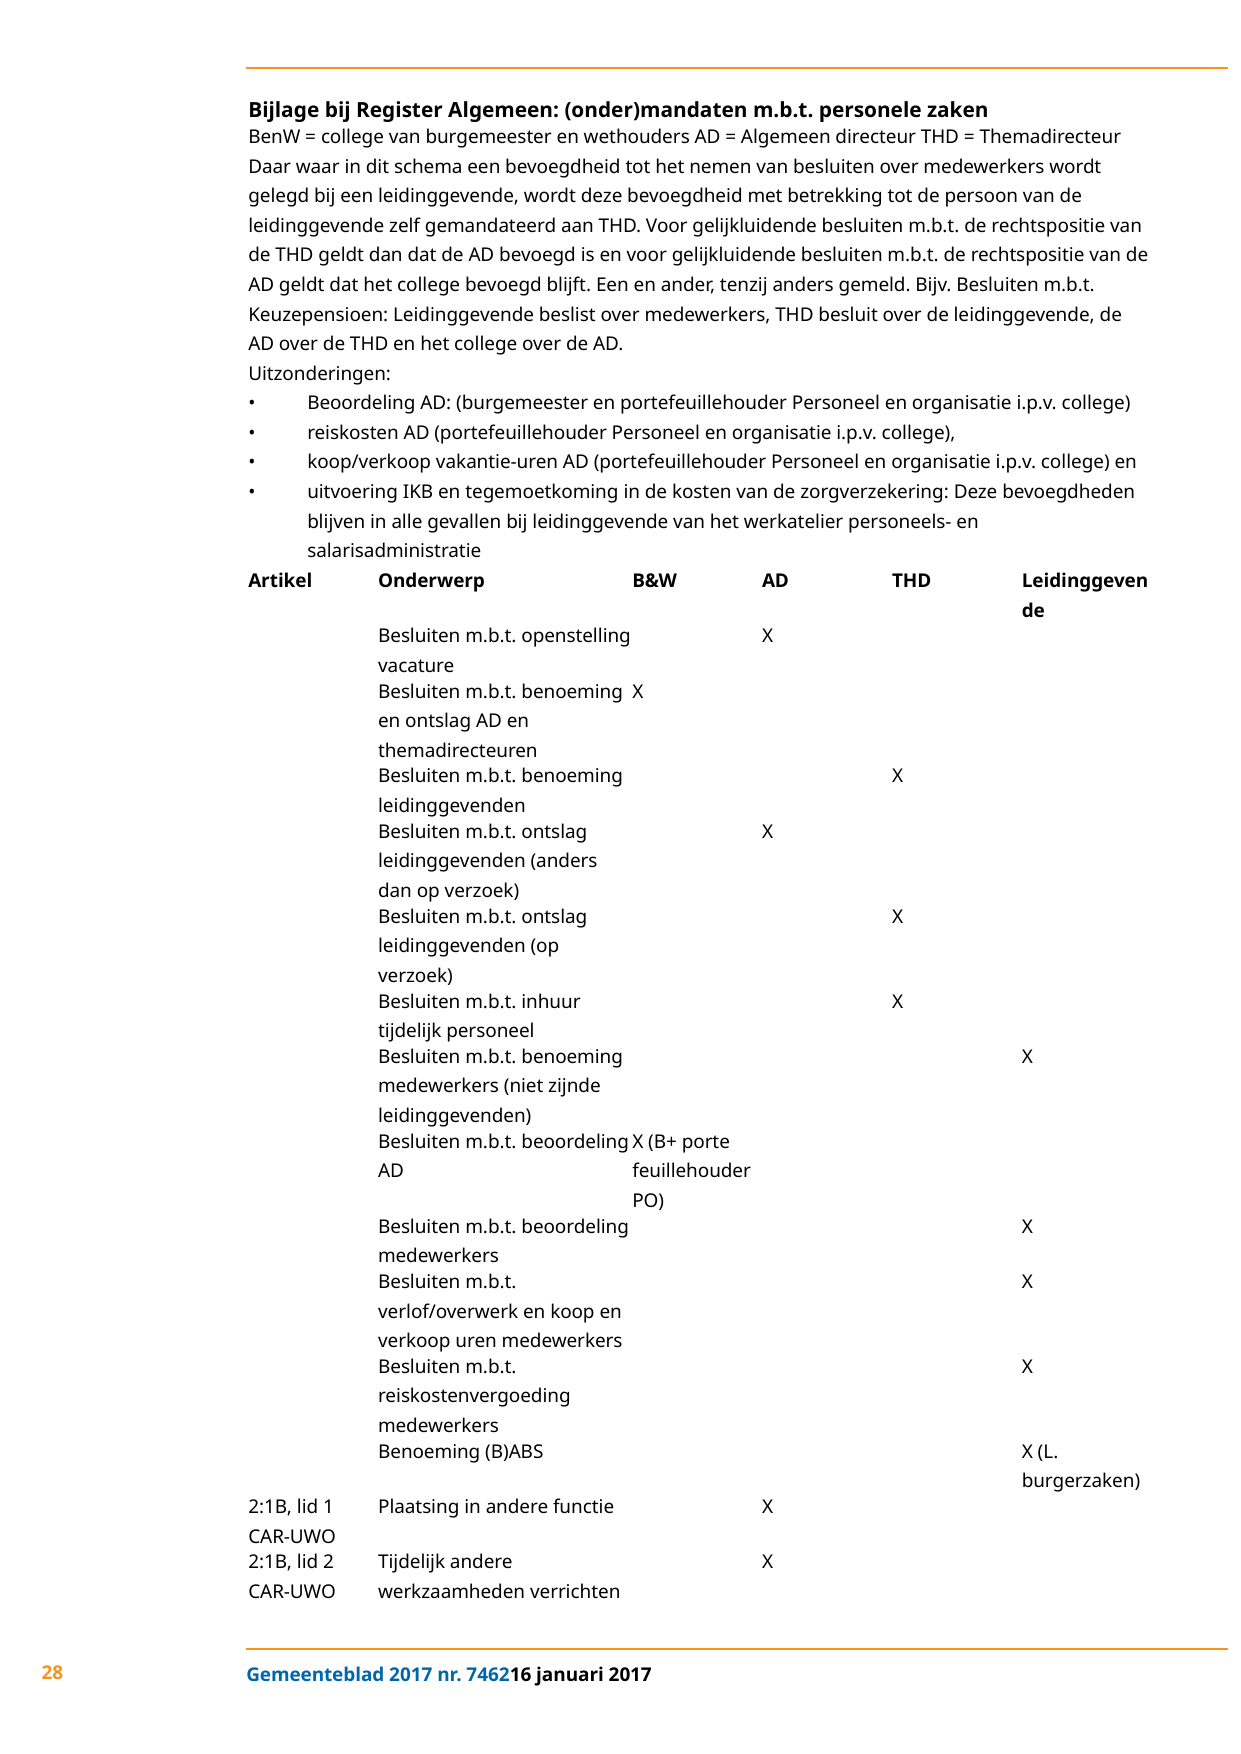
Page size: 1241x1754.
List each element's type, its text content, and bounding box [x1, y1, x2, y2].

table_cell X [1022, 1268, 1152, 1353]
table_cell [1022, 818, 1152, 903]
table_cell [632, 903, 762, 988]
table_cell [1022, 763, 1152, 818]
table_cell [632, 988, 762, 1043]
table_cell [892, 1493, 1022, 1549]
table_cell 2:1B, lid 1 CAR-UWO [248, 1493, 378, 1549]
table_cell X [762, 1493, 892, 1549]
list uitvoering IKB en tegemoetkoming in de kosten van de zorgverzekering: Deze bevoegdheden blijven in alle gevallen bij leidinggevende van het werkatelier personeels- en salarisadministratie [248, 478, 1152, 563]
table_cell [762, 1128, 892, 1213]
table_cell [892, 1268, 1022, 1353]
table_cell [762, 1353, 892, 1438]
table_header Onderwerp [378, 567, 632, 622]
table_cell [762, 903, 892, 988]
table_cell X [1022, 1353, 1152, 1438]
table_cell [1022, 678, 1152, 763]
table_cell [248, 1438, 378, 1493]
table_cell [248, 763, 378, 818]
table_cell X [1022, 1043, 1152, 1128]
table_cell X [632, 678, 762, 763]
table_header AD [762, 567, 892, 622]
table_cell [762, 988, 892, 1043]
table_header THD [892, 567, 1022, 622]
table_cell Besluiten m.b.t. benoeming leidinggevenden [378, 763, 632, 818]
table_cell [892, 1353, 1022, 1438]
text BenW = college van burgemeester en wethouders AD = Algemeen directeur THD = Themadirecteur [248, 123, 1152, 149]
table_cell 2:1B, lid 2 CAR-UWO [248, 1549, 378, 1604]
list koop/verkoop vakantie-uren AD (portefeuillehouder Personeel en organisatie i.p.v. college) en [248, 449, 1152, 474]
table_cell [248, 1213, 378, 1268]
table_cell Besluiten m.b.t. beoordeling AD [378, 1128, 632, 1213]
table_cell [632, 1043, 762, 1128]
table_cell [762, 1438, 892, 1493]
table_cell [632, 1353, 762, 1438]
table_cell [762, 1043, 892, 1128]
table_cell [892, 1043, 1022, 1128]
table_cell Besluiten m.b.t. benoeming medewerkers (niet zijnde leidinggevenden) [378, 1043, 632, 1128]
table_cell [762, 1213, 892, 1268]
table_cell [248, 1353, 378, 1438]
table_cell Benoeming (B)ABS [378, 1438, 632, 1493]
table_cell [892, 1128, 1022, 1213]
table_cell [1022, 988, 1152, 1043]
table_cell [762, 678, 892, 763]
table_cell [762, 1268, 892, 1353]
table_cell [632, 1213, 762, 1268]
table_cell X [892, 988, 1022, 1043]
table_header B&W [632, 567, 762, 622]
table_cell Besluiten m.b.t. ontslag leidinggevenden (op verzoek) [378, 903, 632, 988]
table_cell [248, 988, 378, 1043]
table_cell X [762, 1549, 892, 1604]
table_cell [632, 1493, 762, 1549]
table_cell Besluiten m.b.t. reiskostenvergoeding medewerkers [378, 1353, 632, 1438]
table_cell [248, 818, 378, 903]
table_cell Besluiten m.b.t. inhuur tijdelijk personeel [378, 988, 632, 1043]
table_cell X (L. burgerzaken) [1022, 1438, 1152, 1493]
table_cell [892, 678, 1022, 763]
table_cell [892, 818, 1022, 903]
table_cell X [892, 903, 1022, 988]
text Daar waar in dit schema een bevoegdheid tot het nemen van besluiten over medewerkers wordt gelegd bij een leidinggevende, wordt deze bevoegdheid met betrekking tot de persoon van de leidinggevende zelf gemandateerd aan THD. Voor gelijkluidende besluiten m.b.t. de rechtspositie van de THD geldt dan dat de AD bevoegd is en voor gelijkluidende besluiten m.b.t. de rechtspositie van de AD geldt dat het college bevoegd blijft. Een en ander, tenzij anders gemeld. Bijv. Besluiten m.b.t. Keuzepensioen: Leidinggevende beslist over medewerkers, THD besluit over de leidinggevende, de AD over de THD en het college over de AD. [248, 153, 1152, 356]
table_cell [632, 1438, 762, 1493]
table_cell [632, 1549, 762, 1604]
table_cell X [762, 818, 892, 903]
text Uitzonderingen: [248, 360, 1152, 386]
text Bijlage bij Register Algemeen: (onder)mandaten m.b.t. personele zaken [248, 95, 1152, 123]
list Beoordeling AD: (burgemeester en portefeuillehouder Personeel en organisatie i.p.v. college) [248, 389, 1152, 415]
table_cell [248, 903, 378, 988]
table_cell Besluiten m.b.t. verlof/overwerk en koop en verkoop uren medewerkers [378, 1268, 632, 1353]
table_cell X [892, 763, 1022, 818]
table_cell [892, 623, 1022, 678]
table_cell [762, 763, 892, 818]
table_cell Besluiten m.b.t. openstelling vacature [378, 623, 632, 678]
table_cell Tijdelijk andere werkzaamheden verrichten [378, 1549, 632, 1604]
table_cell [632, 763, 762, 818]
table_cell [892, 1549, 1022, 1604]
table_cell [248, 1128, 378, 1213]
table_cell [632, 623, 762, 678]
table_header Artikel [248, 567, 378, 622]
table_cell [892, 1438, 1022, 1493]
picture [41, 47, 231, 172]
table_cell [248, 678, 378, 763]
table_cell [632, 1268, 762, 1353]
table_cell Plaatsing in andere functie [378, 1493, 632, 1549]
table_cell X (B+ porte feuillehouder PO) [632, 1128, 762, 1213]
table_cell Besluiten m.b.t. benoeming en ontslag AD en themadirecteuren [378, 678, 632, 763]
table_header Leidinggevende [1022, 567, 1152, 622]
table_cell Besluiten m.b.t. beoordeling medewerkers [378, 1213, 632, 1268]
table_cell Besluiten m.b.t. ontslag leidinggevenden (anders dan op verzoek) [378, 818, 632, 903]
table_cell [248, 623, 378, 678]
table_cell [1022, 1493, 1152, 1549]
table_cell X [1022, 1213, 1152, 1268]
list reiskosten AD (portefeuillehouder Personeel en organisatie i.p.v. college), [248, 419, 1152, 445]
table_cell [248, 1268, 378, 1353]
table_cell [1022, 1128, 1152, 1213]
table_cell [248, 1043, 378, 1128]
table_cell [892, 1213, 1022, 1268]
table_cell X [762, 623, 892, 678]
table_cell [1022, 623, 1152, 678]
table_cell [1022, 1549, 1152, 1604]
table_cell [632, 818, 762, 903]
table_cell [1022, 903, 1152, 988]
